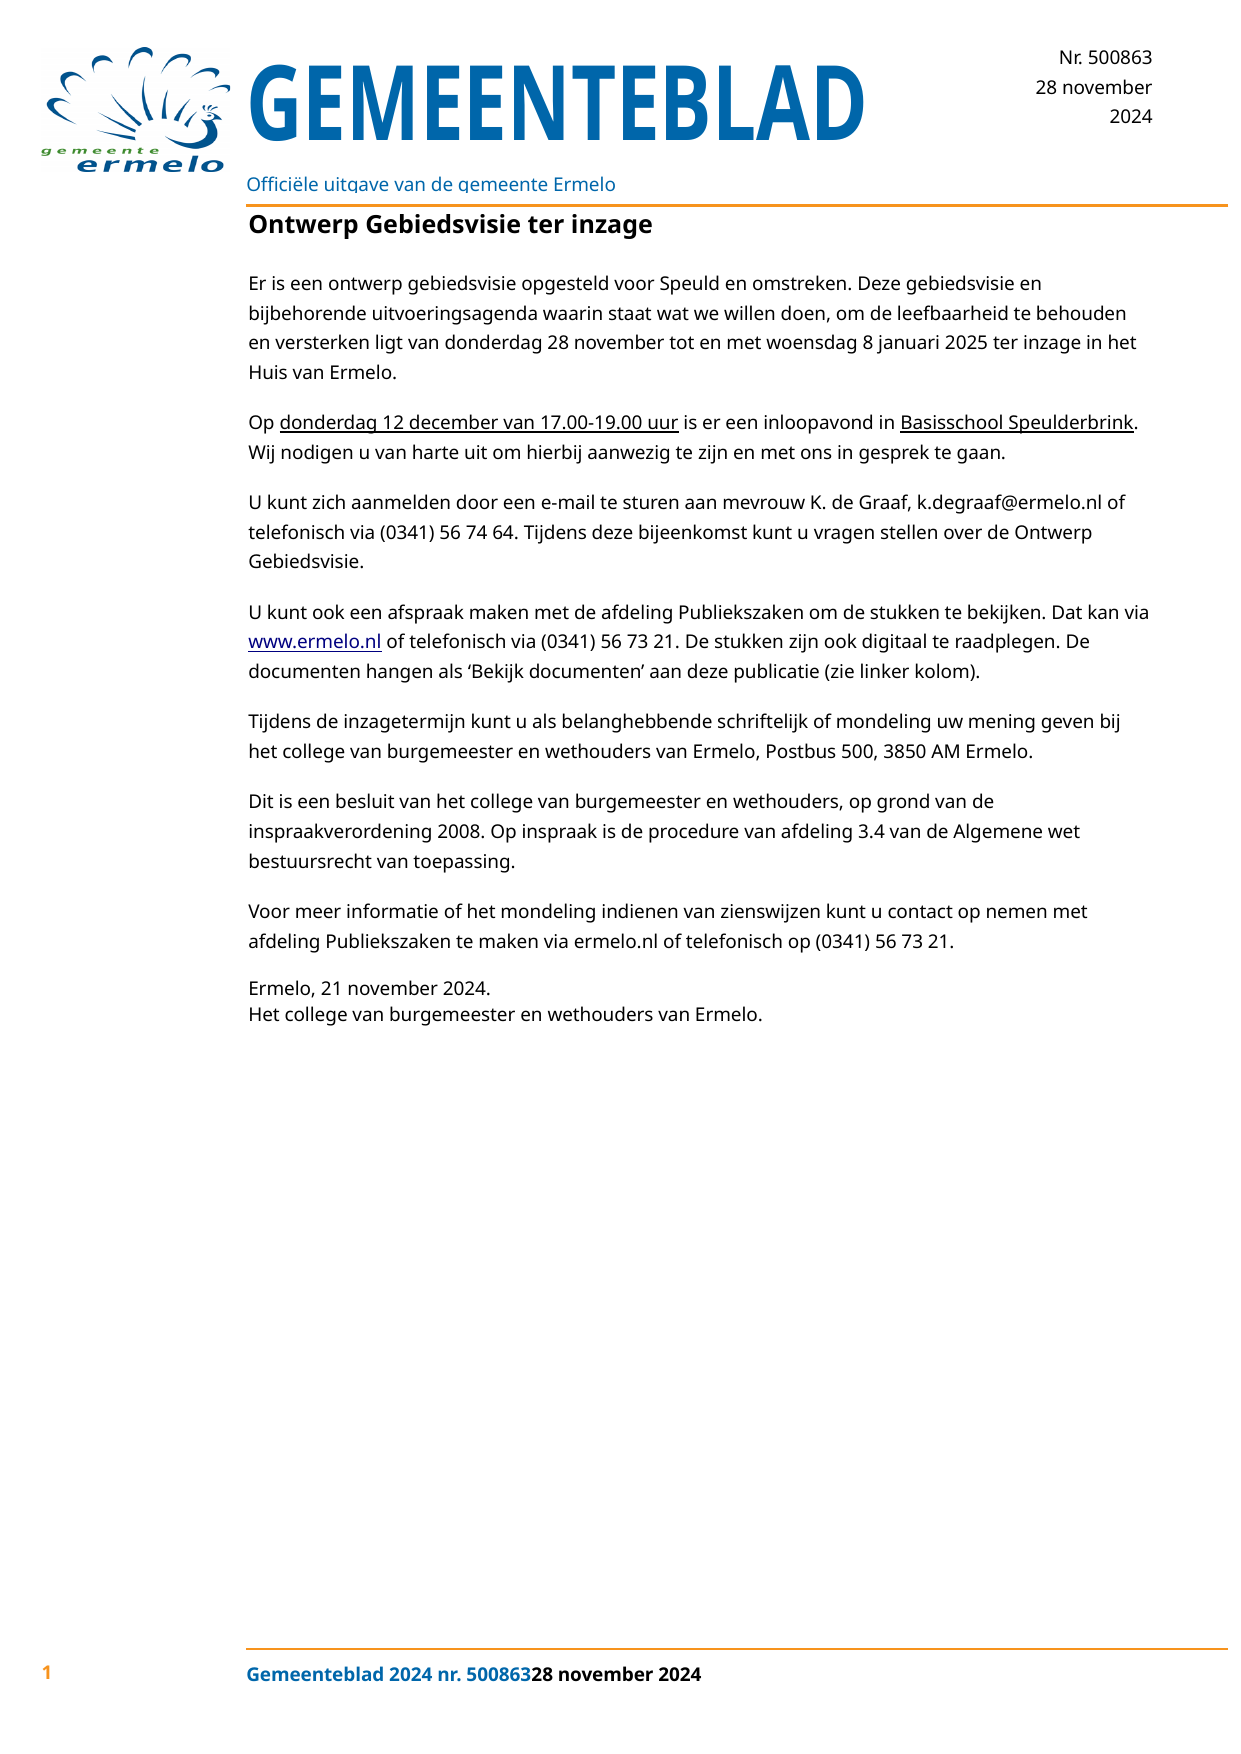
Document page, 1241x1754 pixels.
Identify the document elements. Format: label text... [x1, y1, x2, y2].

text Voor meer informatie of het mondeling indienen van zienswijzen kunt u contact op nemen met afdeling Publiekszaken te maken via ermelo.nl of telefonisch op (0341) 56 73 21. [248, 898, 1152, 953]
text Er is een ontwerp gebiedsvisie opgesteld voor Speuld en omstreken. Deze gebiedsvisie en bijbehorende uitvoeringsagenda waarin staat wat we willen doen, om de leefbaarheid te behouden en versterken ligt van donderdag 28 november tot en met woensdag 8 januari 2025 ter inzage in het Huis van Ermelo. [248, 270, 1152, 385]
picture [41, 47, 231, 172]
text U kunt ook een afspraak maken met de afdeling Publiekszaken om de stukken te bekijken. Dat kan via www.ermelo.nl of telefonisch via (0341) 56 73 21. De stukken zijn ook digitaal te raadplegen. De documenten hangen als ‘Bekijk documenten’ aan deze publicatie (zie linker kolom). [248, 599, 1152, 684]
text U kunt zich aanmelden door een e-mail te sturen aan mevrouw K. de Graaf, k.degraaf@ermelo.nl of telefonisch via (0341) 56 74 64. Tijdens deze bijeenkomst kunt u vragen stellen over de Ontwerp Gebiedsvisie. [248, 489, 1152, 574]
text Tijdens de inzagetermijn kunt u als belanghebbende schriftelijk of mondeling uw mening geven bij het college van burgemeester en wethouders van Ermelo, Postbus 500, 3850 AM Ermelo. [248, 709, 1152, 764]
text Dit is een besluit van het college van burgemeester en wethouders, op grond van de inspraakverordening 2008. Op inspraak is de procedure van afdeling 3.4 van de Algemene wet bestuursrecht van toepassing. [248, 789, 1152, 873]
text Ontwerp Gebiedsvisie ter inzage [248, 207, 1152, 241]
text Ermelo, 21 november 2024. [248, 976, 1152, 1001]
text Het college van burgemeester en wethouders van Ermelo. [248, 1001, 1152, 1027]
text Op donderdag 12 december van 17.00-19.00 uur is er een inloopavond in Basisschool Speulderbrink. Wij nodigen u van harte uit om hierbij aanwezig te zijn en met ons in gesprek te gaan. [248, 409, 1152, 465]
